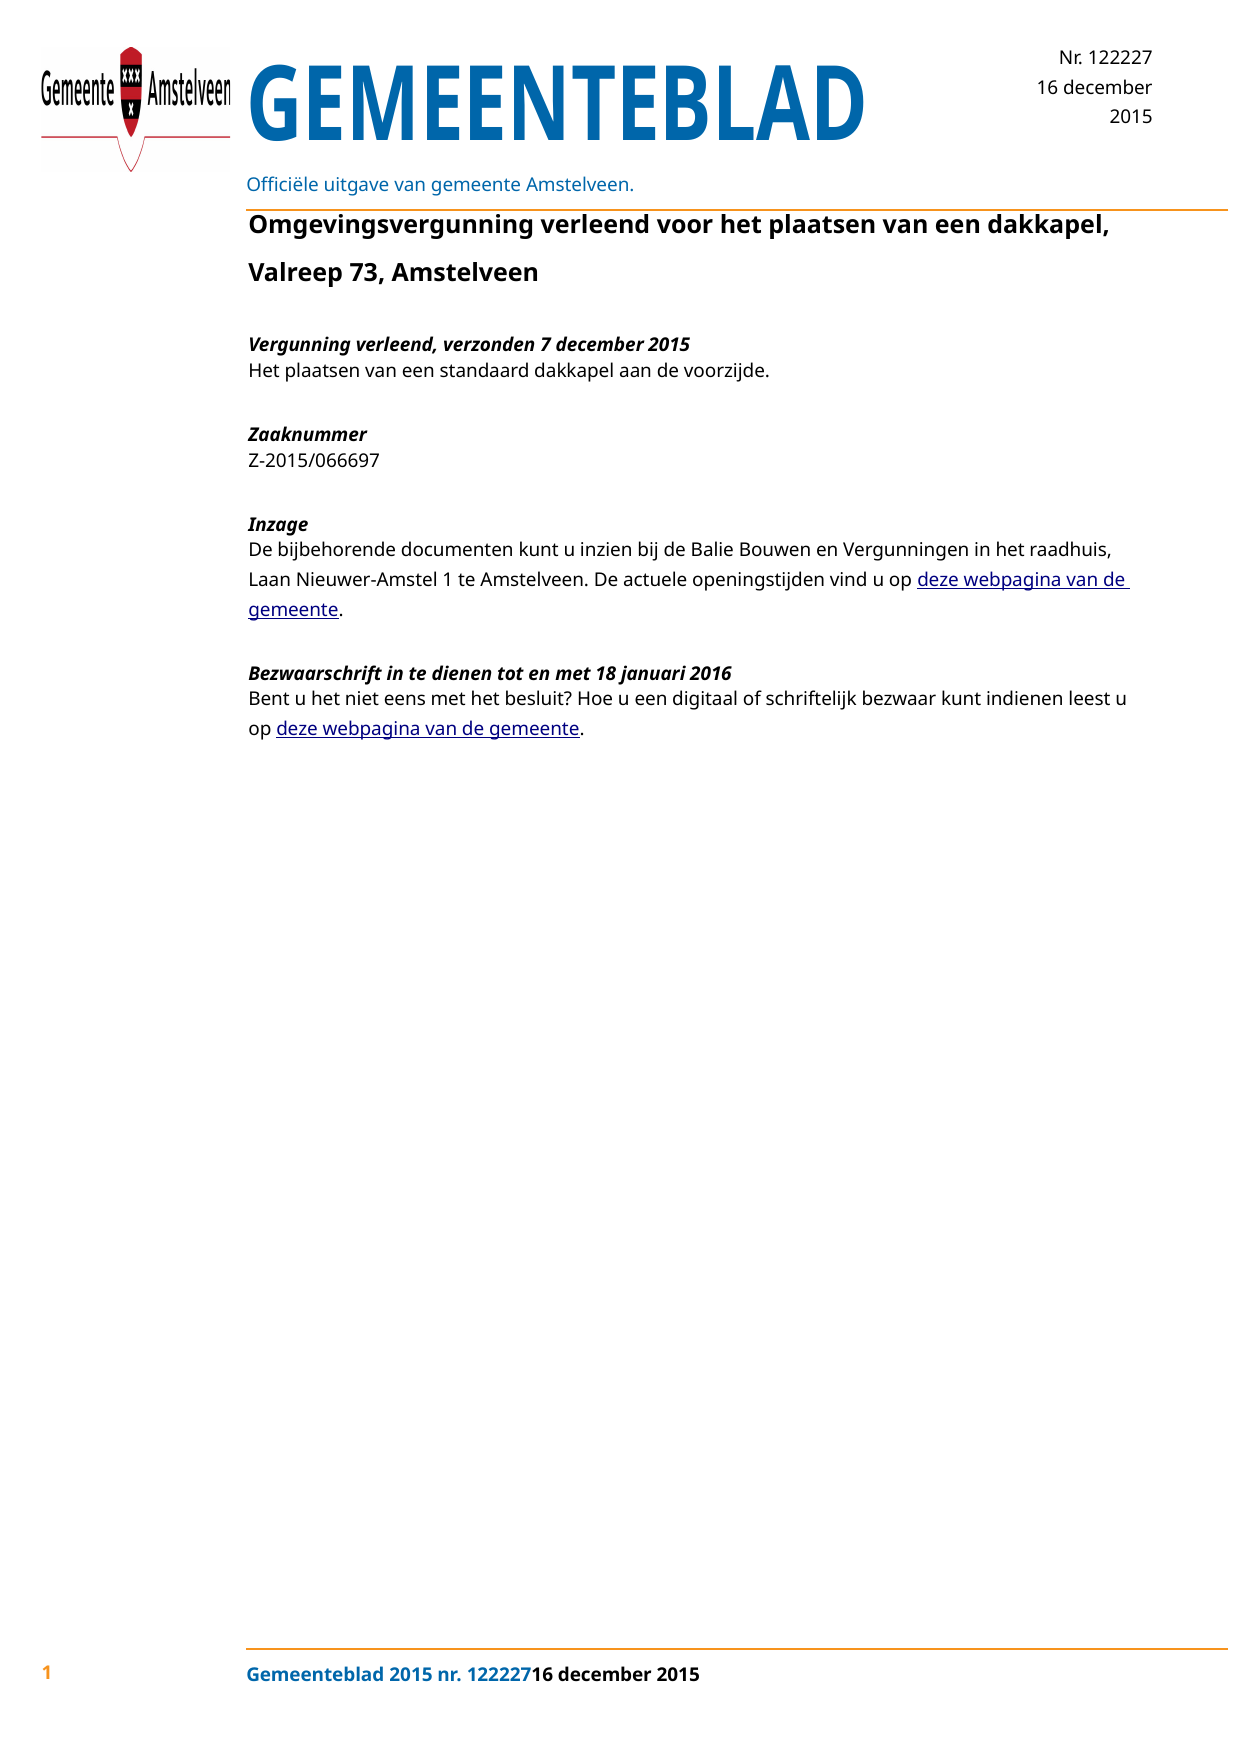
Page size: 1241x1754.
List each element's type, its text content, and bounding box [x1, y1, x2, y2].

text Omgevingsvergunning verleend voor het plaatsen van een dakkapel, Valreep 73, Amstelveen [248, 211, 1152, 288]
text De bijbehorende documenten kunt u inzien bij de Balie Bouwen en Vergunningen in het raadhuis, Laan Nieuwer-Amstel 1 te Amstelveen. De actuele openingstijden vind u op deze webpagina van de gemeente. [248, 537, 1152, 621]
text Z-2015/066697 [248, 447, 1152, 473]
text Vergunning verleend, verzonden 7 december 2015 [248, 331, 1152, 357]
text Bent u het niet eens met het besluit? Hoe u een digitaal of schriftelijk bezwaar kunt indienen leest u op deze webpagina van de gemeente. [248, 685, 1152, 741]
text Bezwaarschrift in te dienen tot en met 18 januari 2016 [248, 660, 1152, 685]
text Zaaknummer [248, 421, 1152, 447]
text Het plaatsen van een standaard dakkapel aan de voorzijde. [248, 357, 1152, 383]
text Inzage [248, 511, 1152, 537]
picture [41, 47, 231, 172]
